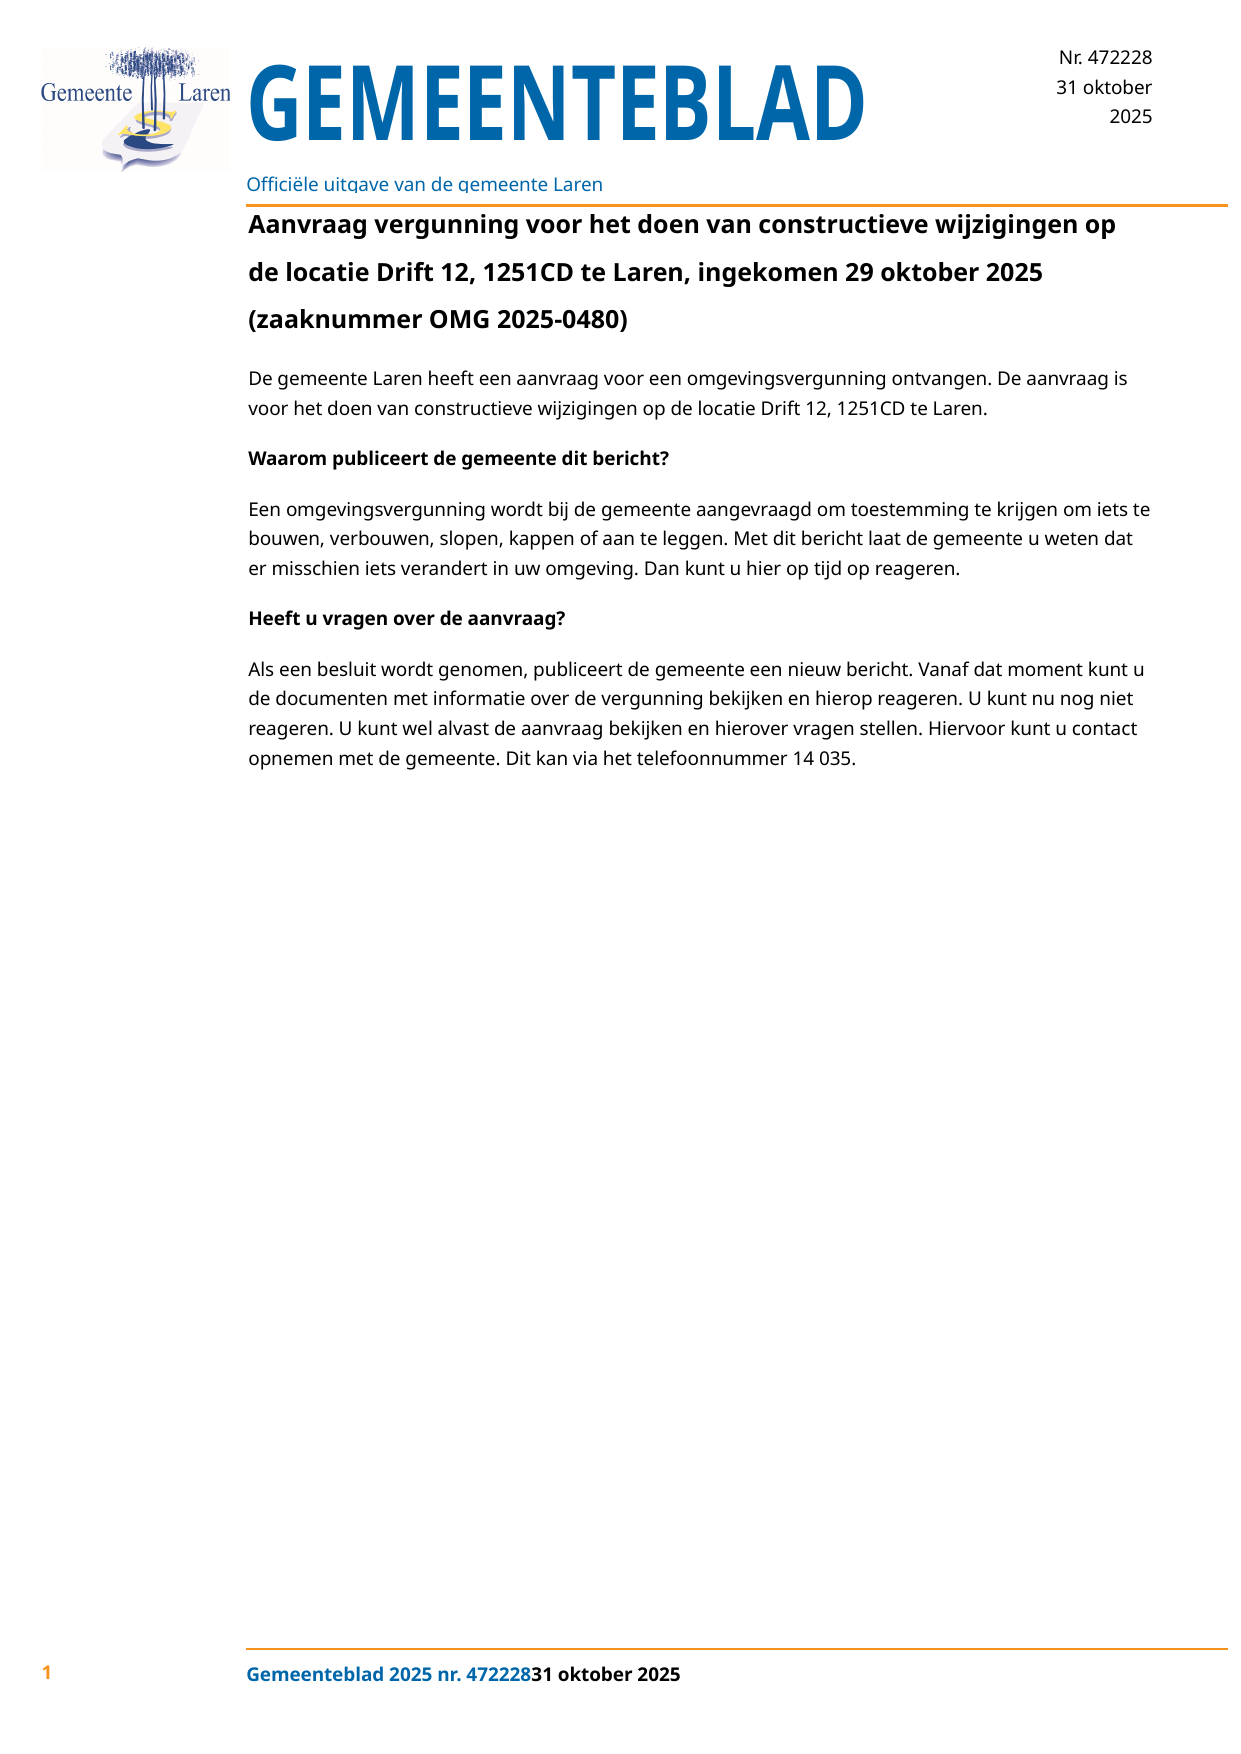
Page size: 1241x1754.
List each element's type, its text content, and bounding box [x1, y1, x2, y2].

picture [41, 47, 231, 172]
text De gemeente Laren heeft een aanvraag voor een omgevingsvergunning ontvangen. De aanvraag is voor het doen van constructieve wijzigingen op de locatie Drift 12, 1251CD te Laren. [248, 366, 1152, 421]
text Een omgevingsvergunning wordt bij de gemeente aangevraagd om toestemming te krijgen om iets te bouwen, verbouwen, slopen, kappen of aan te leggen. Met dit bericht laat de gemeente u weten dat er misschien iets verandert in uw omgeving. Dan kunt u hier op tijd op reageren. [248, 496, 1152, 581]
text Heeft u vragen over de aanvraag? [248, 606, 1152, 631]
text Waarom publiceert de gemeente dit bericht? [248, 446, 1152, 471]
text Als een besluit wordt genomen, publiceert de gemeente een nieuw bericht. Vanaf dat moment kunt u de documenten met informatie over de vergunning bekijken en hierop reageren. U kunt nu nog niet reageren. U kunt wel alvast de aanvraag bekijken en hierover vragen stellen. Hiervoor kunt u contact opnemen met de gemeente. Dit kan via het telefoonnummer 14 035. [248, 656, 1152, 770]
text Aanvraag vergunning voor het doen van constructieve wijzigingen op de locatie Drift 12, 1251CD te Laren, ingekomen 29 oktober 2025 (zaaknummer OMG 2025-0480) [248, 207, 1152, 336]
